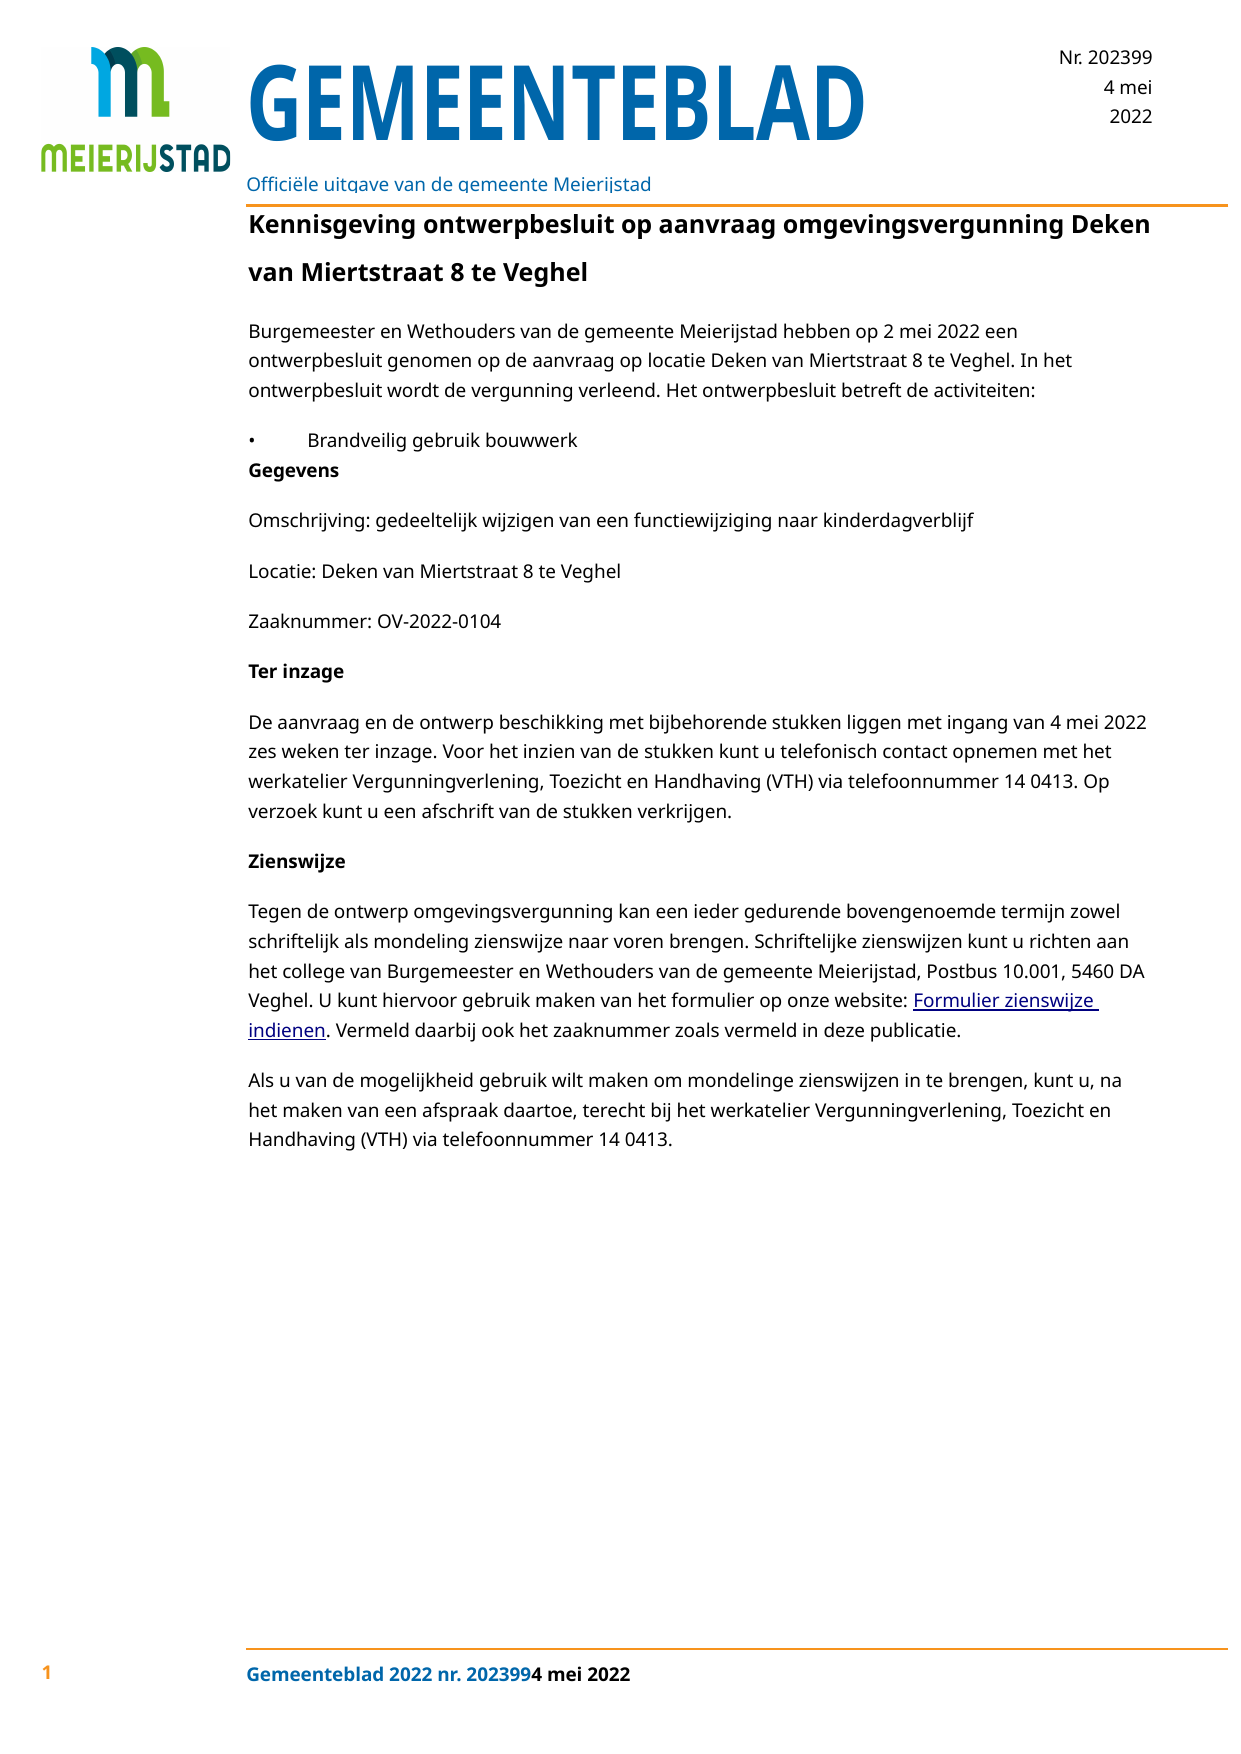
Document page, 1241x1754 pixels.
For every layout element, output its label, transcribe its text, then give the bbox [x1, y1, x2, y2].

text Tegen de ontwerp omgevingsvergunning kan een ieder gedurende bovengenoemde termijn zowel schriftelijk als mondeling zienswijze naar voren brengen. Schriftelijke zienswijzen kunt u richten aan het college van Burgemeester en Wethouders van de gemeente Meierijstad, Postbus 10.001, 5460 DA Veghel. U kunt hiervoor gebruik maken van het formulier op onze website: Formulier zienswijze indienen. Vermeld daarbij ook het zaaknummer zoals vermeld in deze publicatie. [248, 899, 1152, 1043]
text Zaaknummer: OV-2022-0104 [248, 608, 1152, 634]
picture [41, 47, 231, 172]
text Kennisgeving ontwerpbesluit op aanvraag omgevingsvergunning Deken van Miertstraat 8 te Veghel [248, 207, 1152, 288]
text Locatie: Deken van Miertstraat 8 te Veghel [248, 558, 1152, 584]
text Ter inzage [248, 659, 1152, 684]
text De aanvraag en de ontwerp beschikking met bijbehorende stukken liggen met ingang van 4 mei 2022 zes weken ter inzage. Voor het inzien van de stukken kunt u telefonisch contact opnemen met het werkatelier Vergunningverlening, Toezicht en Handhaving (VTH) via telefoonnummer 14 0413. Op verzoek kunt u een afschrift van de stukken verkrijgen. [248, 709, 1152, 824]
text Omschrijving: gedeeltelijk wijzigen van een functiewijziging naar kinderdagverblijf [248, 507, 1152, 533]
text Gegevens [248, 457, 1152, 483]
text Zienswijze [248, 848, 1152, 874]
text Als u van de mogelijkheid gebruik wilt maken om mondelinge zienswijzen in te brengen, kunt u, na het maken van een afspraak daartoe, terecht bij het werkatelier Vergunningverlening, Toezicht en Handhaving (VTH) via telefoonnummer 14 0413. [248, 1067, 1152, 1152]
list Brandveilig gebruik bouwwerk [248, 427, 1152, 453]
text Burgemeester en Wethouders van de gemeente Meierijstad hebben op 2 mei 2022 een ontwerpbesluit genomen op de aanvraag op locatie Deken van Miertstraat 8 te Veghel. In het ontwerpbesluit wordt de vergunning verleend. Het ontwerpbesluit betreft de activiteiten: [248, 318, 1152, 403]
